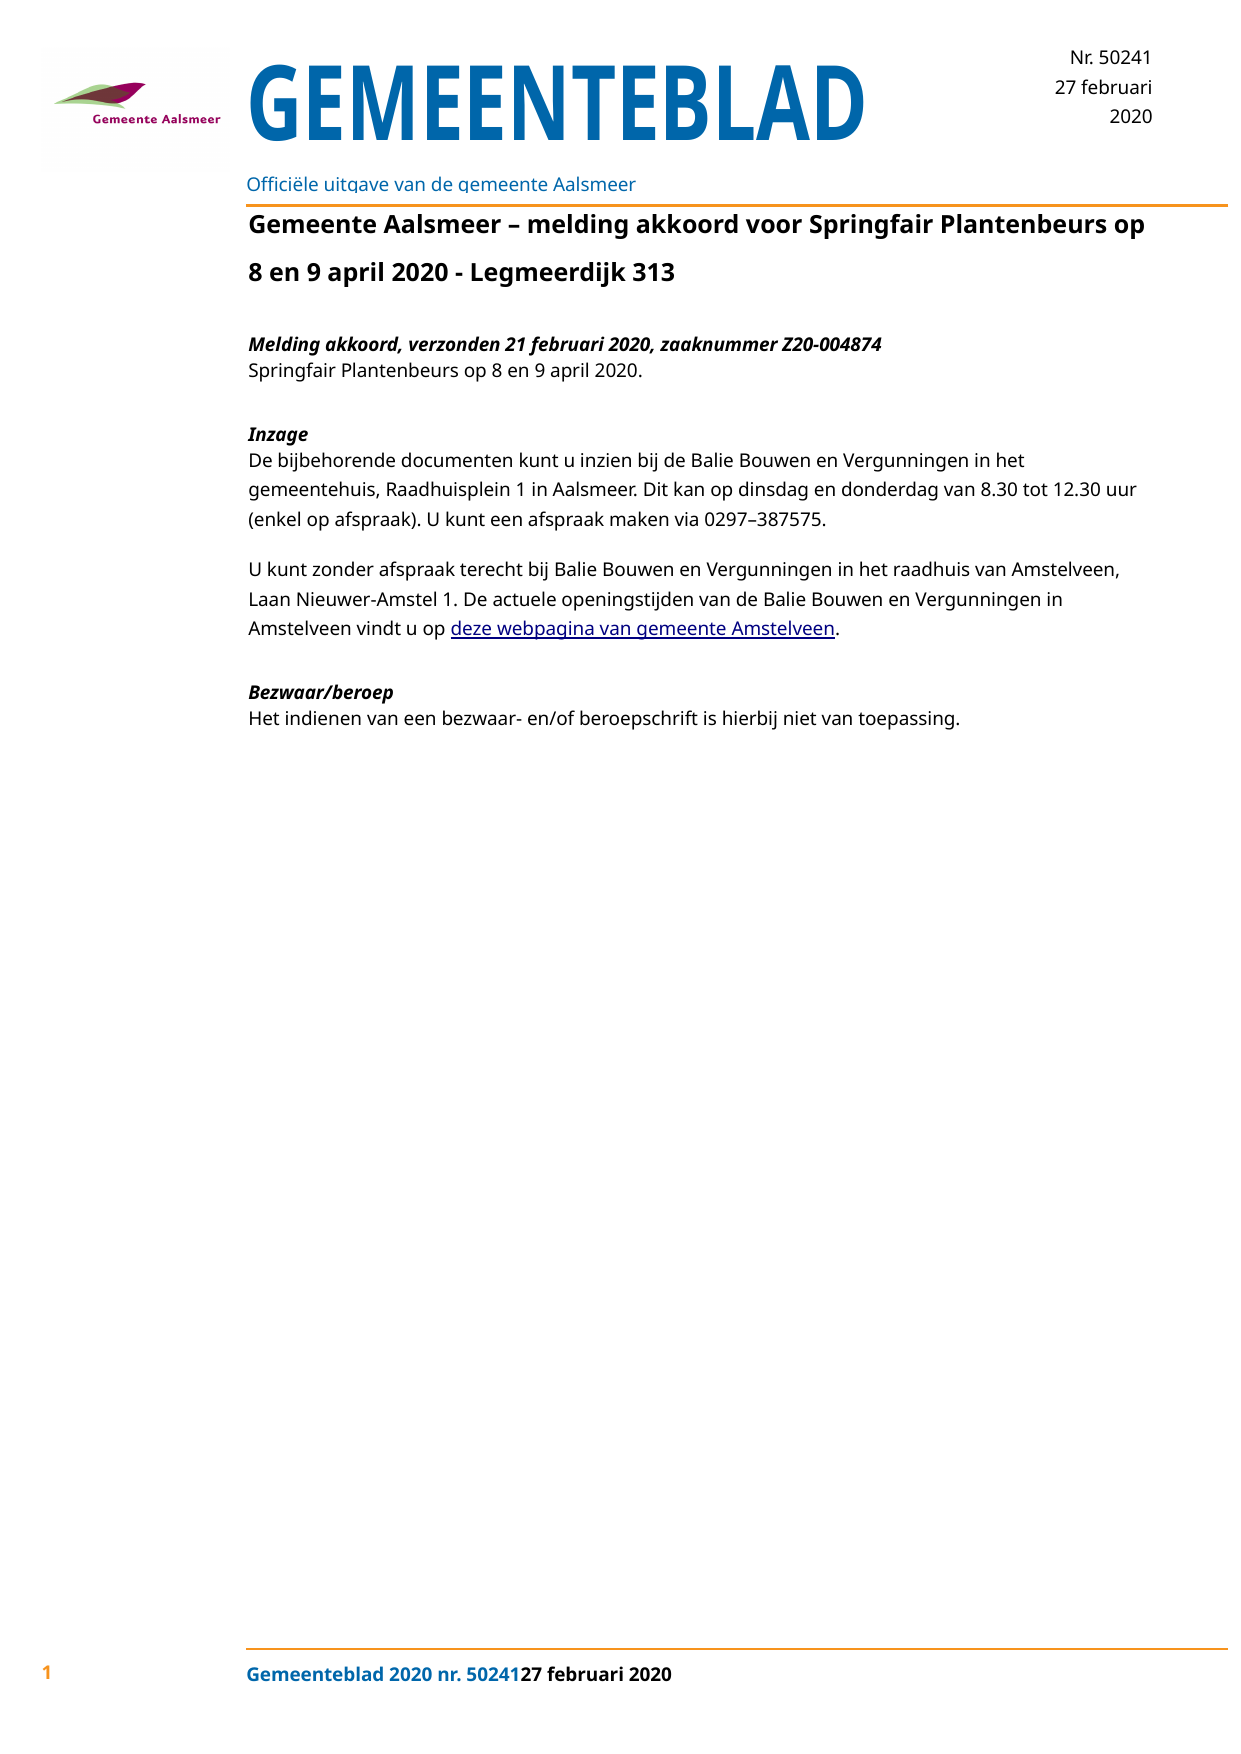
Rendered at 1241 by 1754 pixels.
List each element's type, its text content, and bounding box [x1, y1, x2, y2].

text Inzage [248, 421, 1152, 447]
text U kunt zonder afspraak terecht bij Balie Bouwen en Vergunningen in het raadhuis van Amstelveen, Laan Nieuwer-Amstel 1. De actuele openingstijden van de Balie Bouwen en Vergunningen in Amstelveen vindt u op deze webpagina van gemeente Amstelveen. [248, 556, 1152, 641]
text Springfair Plantenbeurs op 8 en 9 april 2020. [248, 357, 1152, 383]
text De bijbehorende documenten kunt u inzien bij de Balie Bouwen en Vergunningen in het gemeentehuis, Raadhuisplein 1 in Aalsmeer. Dit kan op dinsdag en donderdag van 8.30 tot 12.30 uur (enkel op afspraak). U kunt een afspraak maken via 0297–387575. [248, 447, 1152, 532]
text Bezwaar/beroep [248, 679, 1152, 705]
picture [41, 47, 231, 172]
text Melding akkoord, verzonden 21 februari 2020, zaaknummer Z20-004874 [248, 331, 1152, 357]
text Gemeente Aalsmeer – melding akkoord voor Springfair Plantenbeurs op 8 en 9 april 2020 - Legmeerdijk 313 [248, 207, 1152, 288]
text Het indienen van een bezwaar- en/of beroepschrift is hierbij niet van toepassing. [248, 705, 1152, 731]
